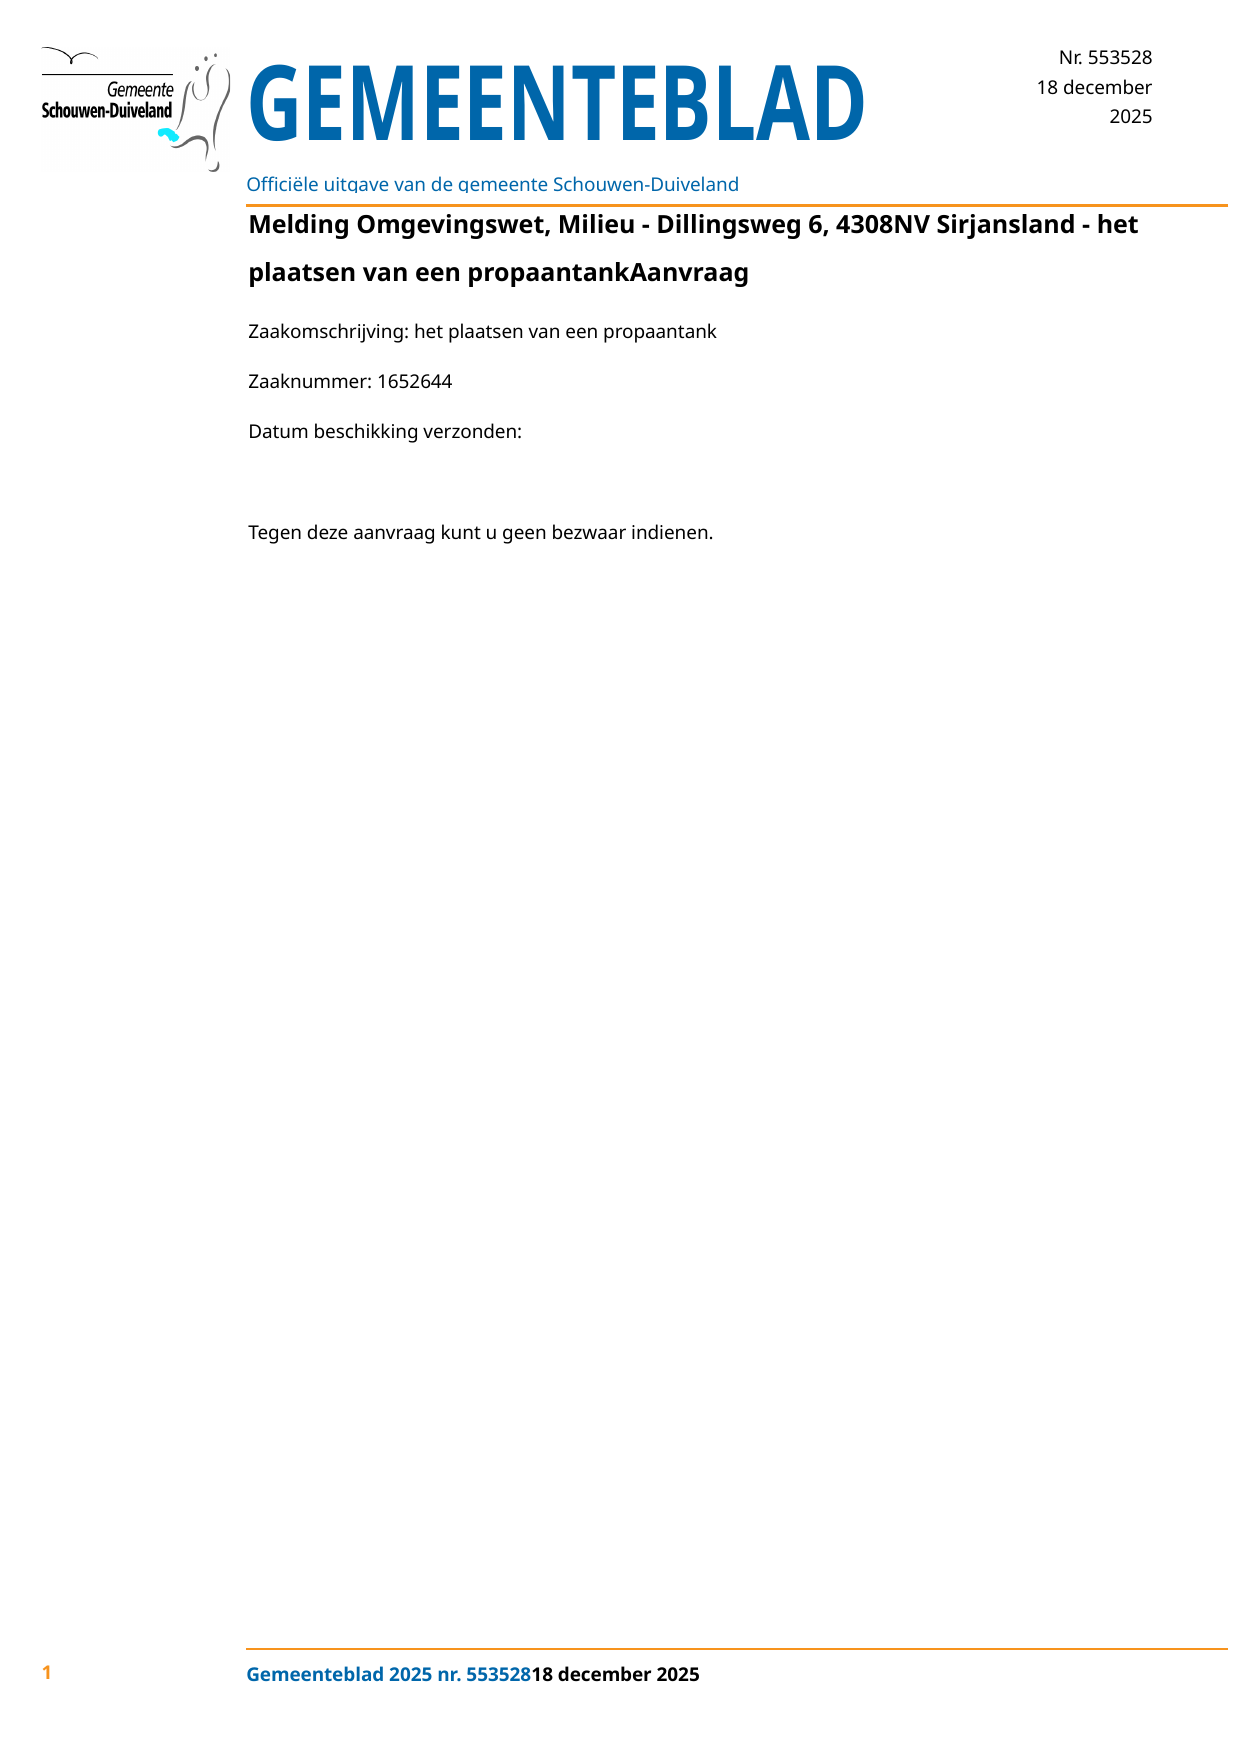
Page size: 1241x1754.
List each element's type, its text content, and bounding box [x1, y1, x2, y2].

text Datum beschikking verzonden: [248, 419, 1152, 444]
text Zaakomschrijving: het plaatsen van een propaantank [248, 318, 1152, 344]
text Zaaknummer: 1652644 [248, 368, 1152, 394]
text Melding Omgevingswet, Milieu - Dillingsweg 6, 4308NV Sirjansland - het plaatsen van een propaantankAanvraag [248, 207, 1152, 288]
picture [41, 47, 231, 172]
text Tegen deze aanvraag kunt u geen bezwaar indienen. [248, 519, 1152, 545]
